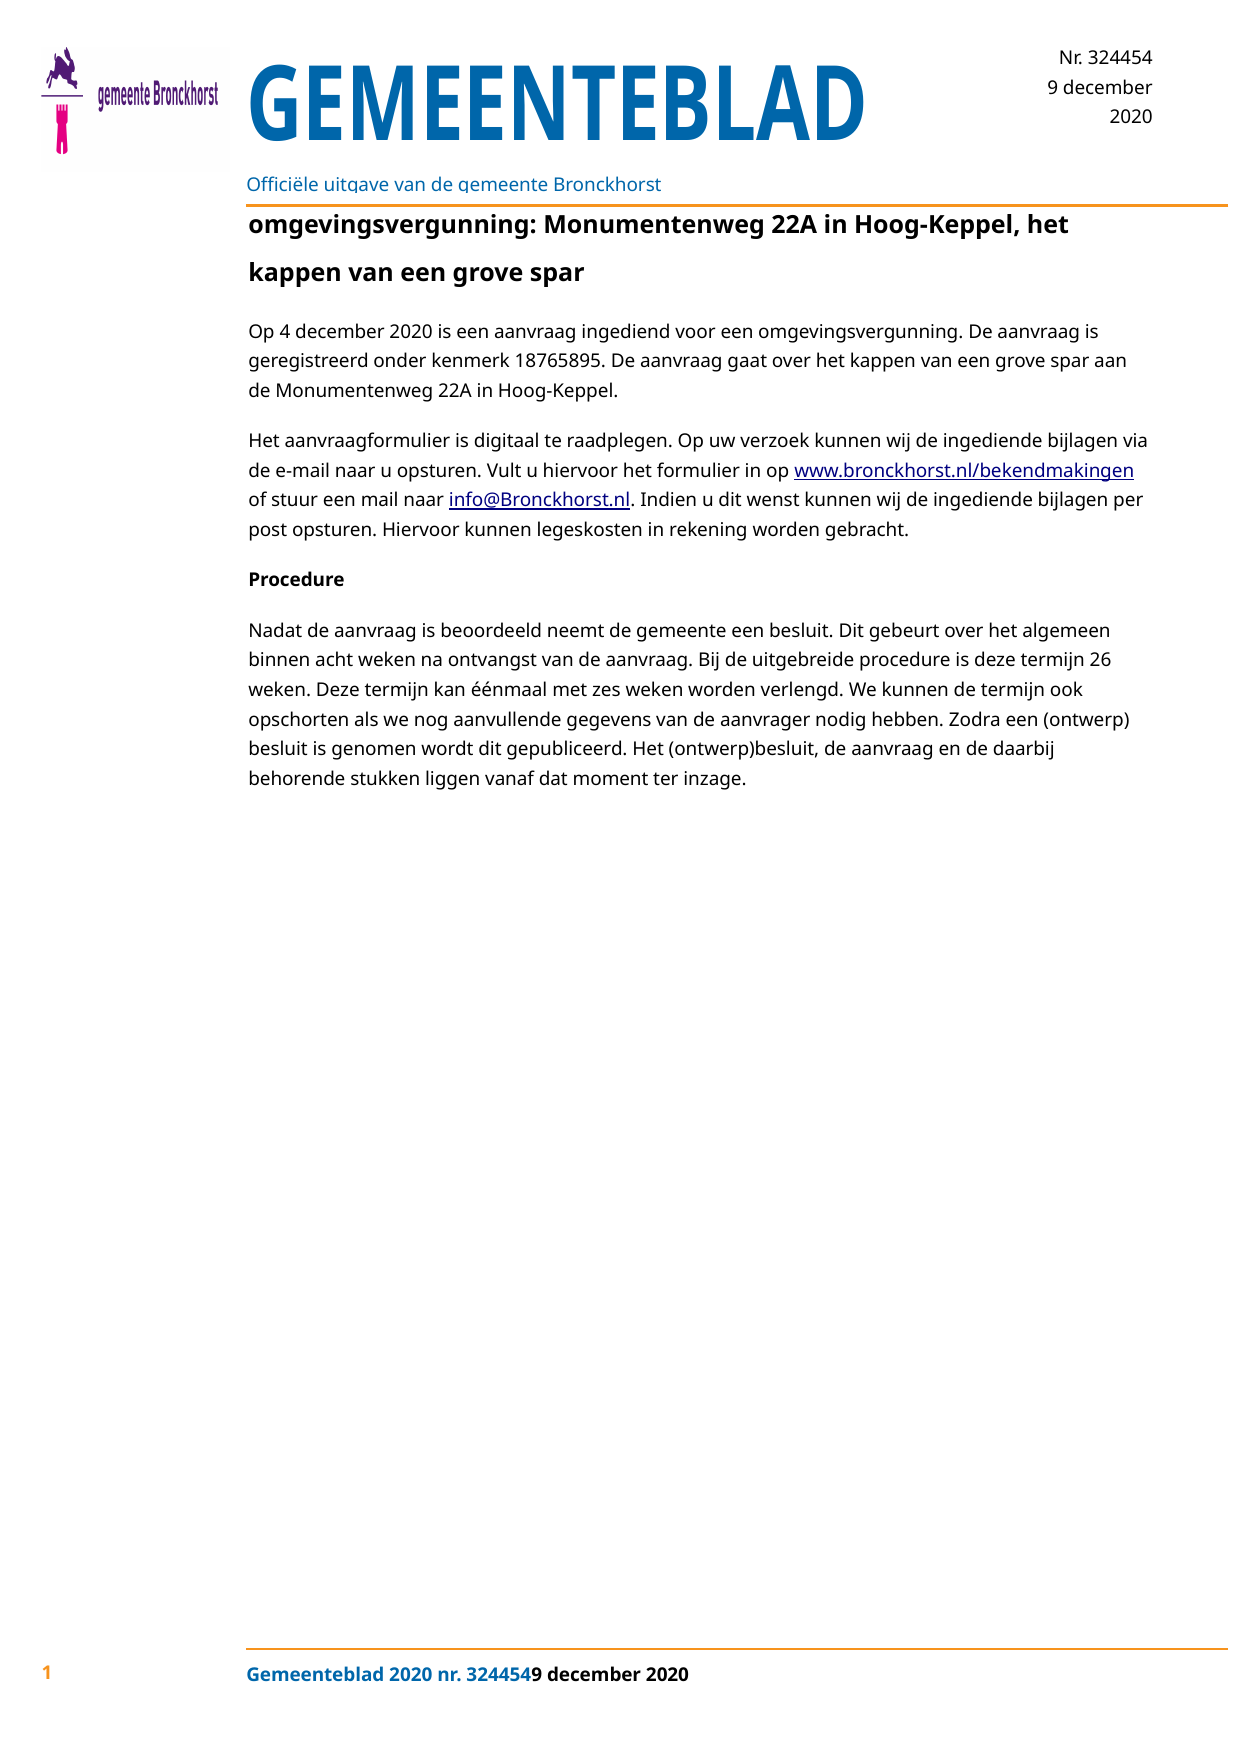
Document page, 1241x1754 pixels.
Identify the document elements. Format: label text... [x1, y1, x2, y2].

text Het aanvraagformulier is digitaal te raadplegen. Op uw verzoek kunnen wij de ingediende bijlagen via de e-mail naar u opsturen. Vult u hiervoor het formulier in op www.bronckhorst.nl/bekendmakingen of stuur een mail naar info@Bronckhorst.nl. Indien u dit wenst kunnen wij de ingediende bijlagen per post opsturen. Hiervoor kunnen legeskosten in rekening worden gebracht. [248, 427, 1152, 542]
text Nadat de aanvraag is beoordeeld neemt de gemeente een besluit. Dit gebeurt over het algemeen binnen acht weken na ontvangst van de aanvraag. Bij de uitgebreide procedure is deze termijn 26 weken. Deze termijn kan éénmaal met zes weken worden verlengd. We kunnen de termijn ook opschorten als we nog aanvullende gegevens van de aanvrager nodig hebben. Zodra een (ontwerp) besluit is genomen wordt dit gepubliceerd. Het (ontwerp)besluit, de aanvraag en de daarbij behorende stukken liggen vanaf dat moment ter inzage. [248, 617, 1152, 791]
text Op 4 december 2020 is een aanvraag ingediend voor een omgevingsvergunning. De aanvraag is geregistreerd onder kenmerk 18765895. De aanvraag gaat over het kappen van een grove spar aan de Monumentenweg 22A in Hoog-Keppel. [248, 318, 1152, 403]
text omgevingsvergunning: Monumentenweg 22A in Hoog-Keppel, het kappen van een grove spar [248, 207, 1152, 288]
text Procedure [248, 567, 1152, 592]
picture [41, 47, 231, 172]
